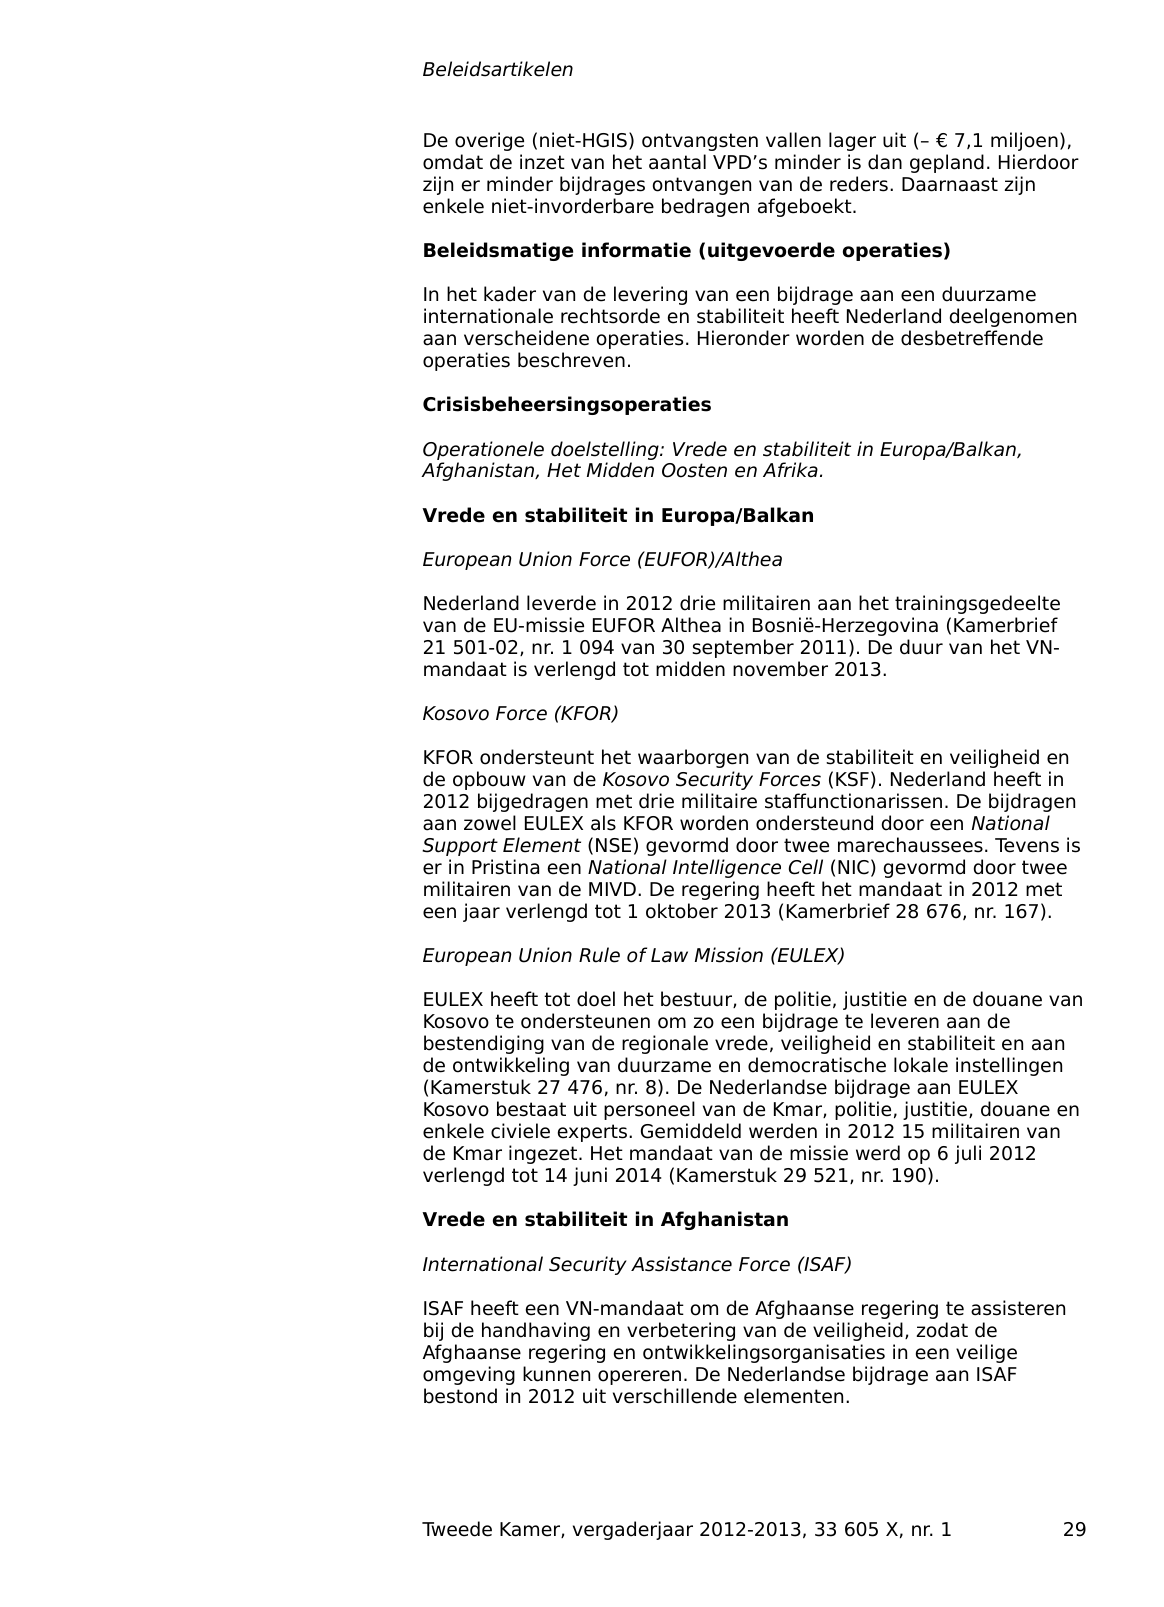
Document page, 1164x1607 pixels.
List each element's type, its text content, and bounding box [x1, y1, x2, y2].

text EULEX heeft tot doel het bestuur, de politie, justitie en de douane van Kosovo te ondersteunen om zo een bijdrage te leveren aan de bestendiging van de regionale vrede, veiligheid en stabiliteit en aan de ontwikkeling van duurzame en democratische lokale instellingen (Kamerstuk 27 476, nr. 8). De Nederlandse bijdrage aan EULEX Kosovo bestaat uit personeel van de Kmar, politie, justitie, douane en enkele civiele experts. Gemiddeld werden in 2012 15 militairen van de Kmar ingezet. Het mandaat van de missie werd op 6 juli 2012 verlengd tot 14 juni 2014 (Kamerstuk 29 521, nr. 190). [422, 989, 1087, 1187]
subtitle Kosovo Force (KFOR) [422, 703, 1087, 725]
text ISAF heeft een VN-mandaat om de Afghaanse regering te assisteren bij de handhaving en verbetering van de veiligheid, zodat de Afghaanse regering en ontwikkelingsorganisaties in een veilige omgeving kunnen opereren. De Nederlandse bijdrage aan ISAF bestond in 2012 uit verschillende elementen. [422, 1298, 1087, 1408]
text De overige (niet-HGIS) ontvangsten vallen lager uit (– € 7,1 miljoen), omdat de inzet van het aantal VPD’s minder is dan gepland. Hierdoor zijn er minder bijdrages ontvangen van de reders. Daarnaast zijn enkele niet-invorderbare bedragen afgeboekt. [422, 130, 1087, 218]
subtitle Beleidsmatige informatie (uitgevoerde operaties) [422, 240, 1087, 262]
subtitle International Security Assistance Force (ISAF) [422, 1253, 1087, 1276]
subtitle Operationele doelstelling: Vrede en stabiliteit in Europa/Balkan, Afghanistan, Het Midden Oosten en Afrika. [422, 438, 1087, 482]
text Nederland leverde in 2012 drie militairen aan het trainingsgedeelte van de EU-missie EUFOR Althea in Bosnië-Herzegovina (Kamerbrief 21 501-02, nr. 1 094 van 30 september 2011). De duur van het VN-mandaat is verlengd tot midden november 2013. [422, 593, 1087, 681]
text KFOR ondersteunt het waarborgen van de stabiliteit en veiligheid en de opbouw van de Kosovo Security Forces (KSF). Nederland heeft in 2012 bijgedragen met drie militaire staffunctionarissen. De bijdragen aan zowel EULEX als KFOR worden ondersteund door een National Support Element (NSE) gevormd door twee marechaussees. Tevens is er in Pristina een National Intelligence Cell (NIC) gevormd door twee militairen van de MIVD. De regering heeft het mandaat in 2012 met een jaar verlengd tot 1 oktober 2013 (Kamerbrief 28 676, nr. 167). [422, 747, 1087, 923]
subtitle Crisisbeheersingsoperaties [422, 394, 1087, 416]
text In het kader van de levering van een bijdrage aan een duurzame internationale rechtsorde en stabiliteit heeft Nederland deelgenomen aan verscheidene operaties. Hieronder worden de desbetreffende operaties beschreven. [422, 284, 1087, 372]
subtitle Vrede en stabiliteit in Europa/Balkan [422, 504, 1087, 527]
subtitle Vrede en stabiliteit in Afghanistan [422, 1209, 1087, 1231]
subtitle European Union Rule of Law Mission (EULEX) [422, 945, 1087, 967]
subtitle European Union Force (EUFOR)/Althea [422, 549, 1087, 571]
